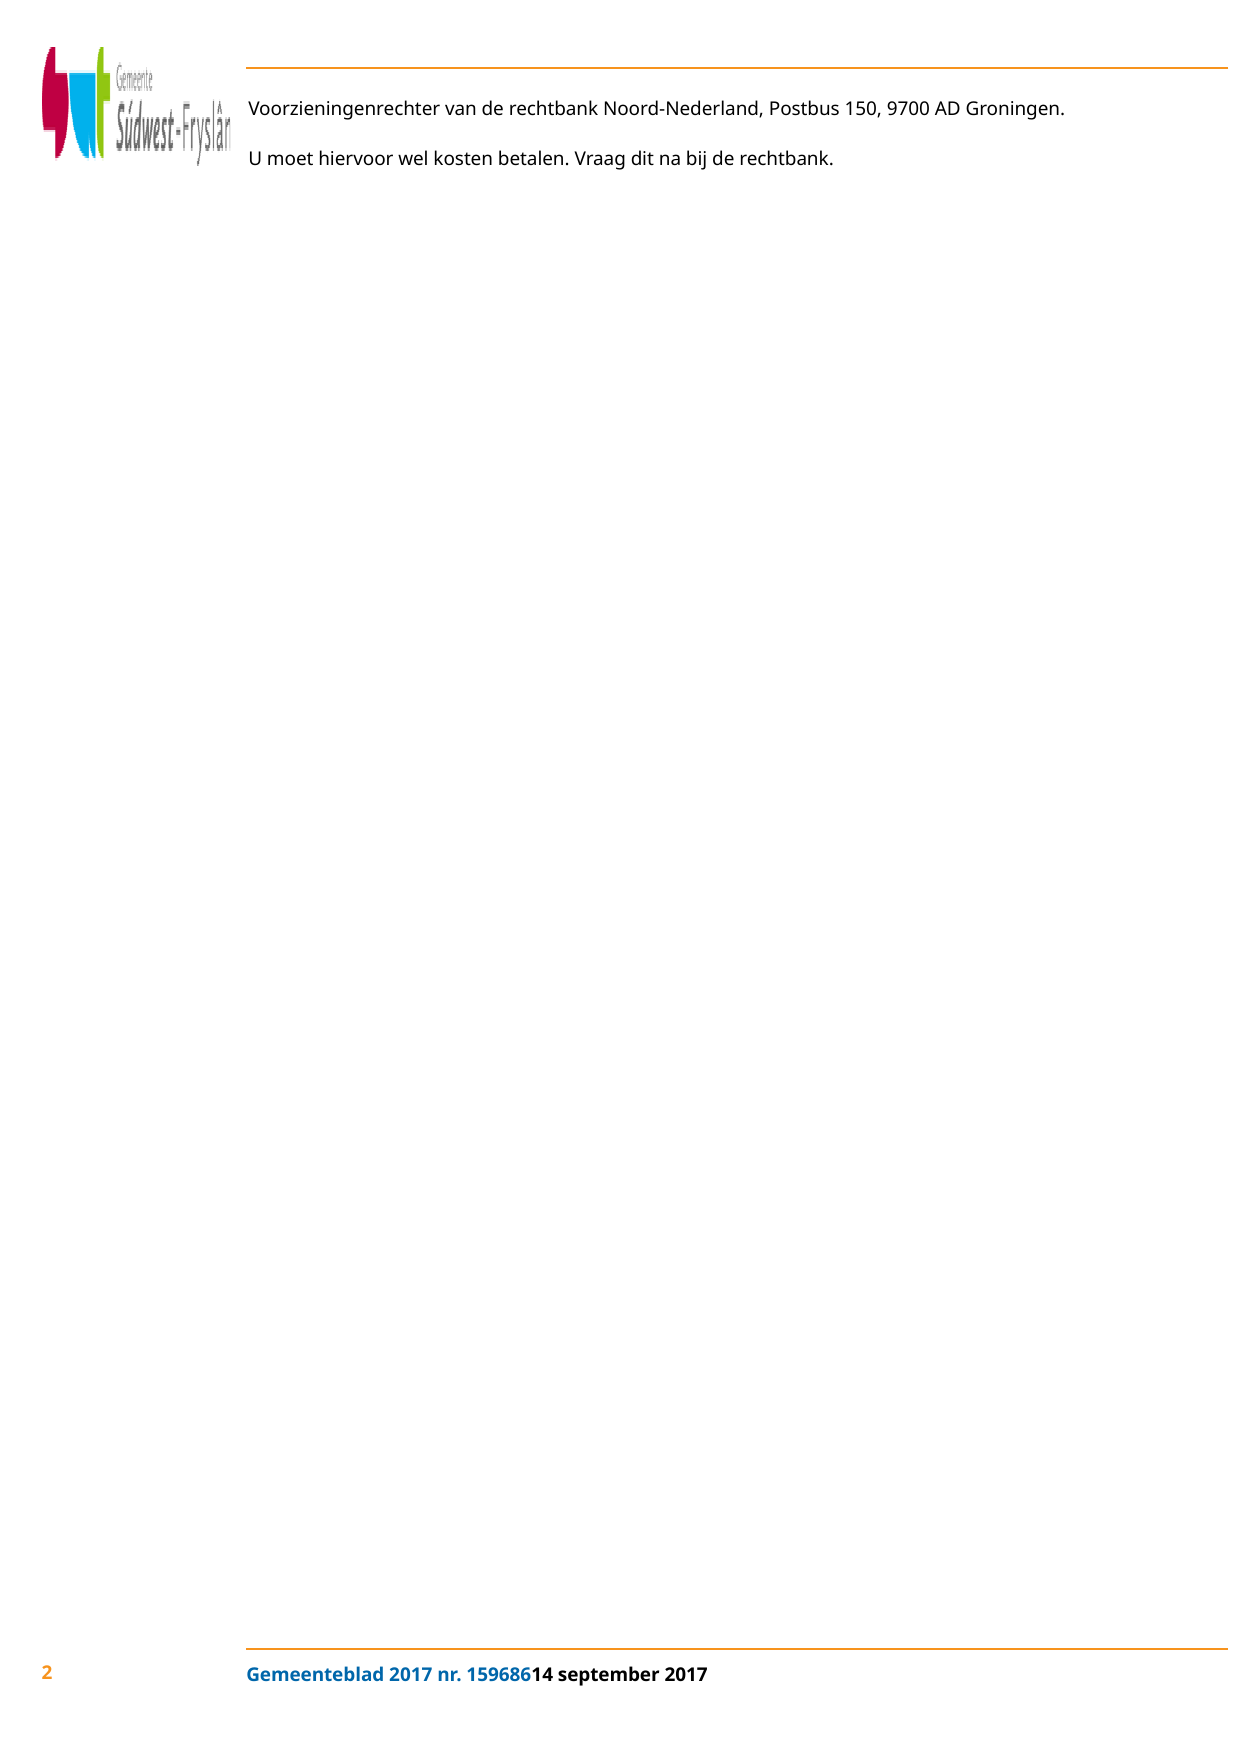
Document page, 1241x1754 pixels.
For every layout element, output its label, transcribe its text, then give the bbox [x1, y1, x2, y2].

picture [41, 47, 231, 172]
text Voorzieningenrechter van de rechtbank Noord-Nederland, Postbus 150, 9700 AD Groningen. [248, 95, 1152, 121]
text U moet hiervoor wel kosten betalen. Vraag dit na bij de rechtbank. [248, 145, 1152, 171]
